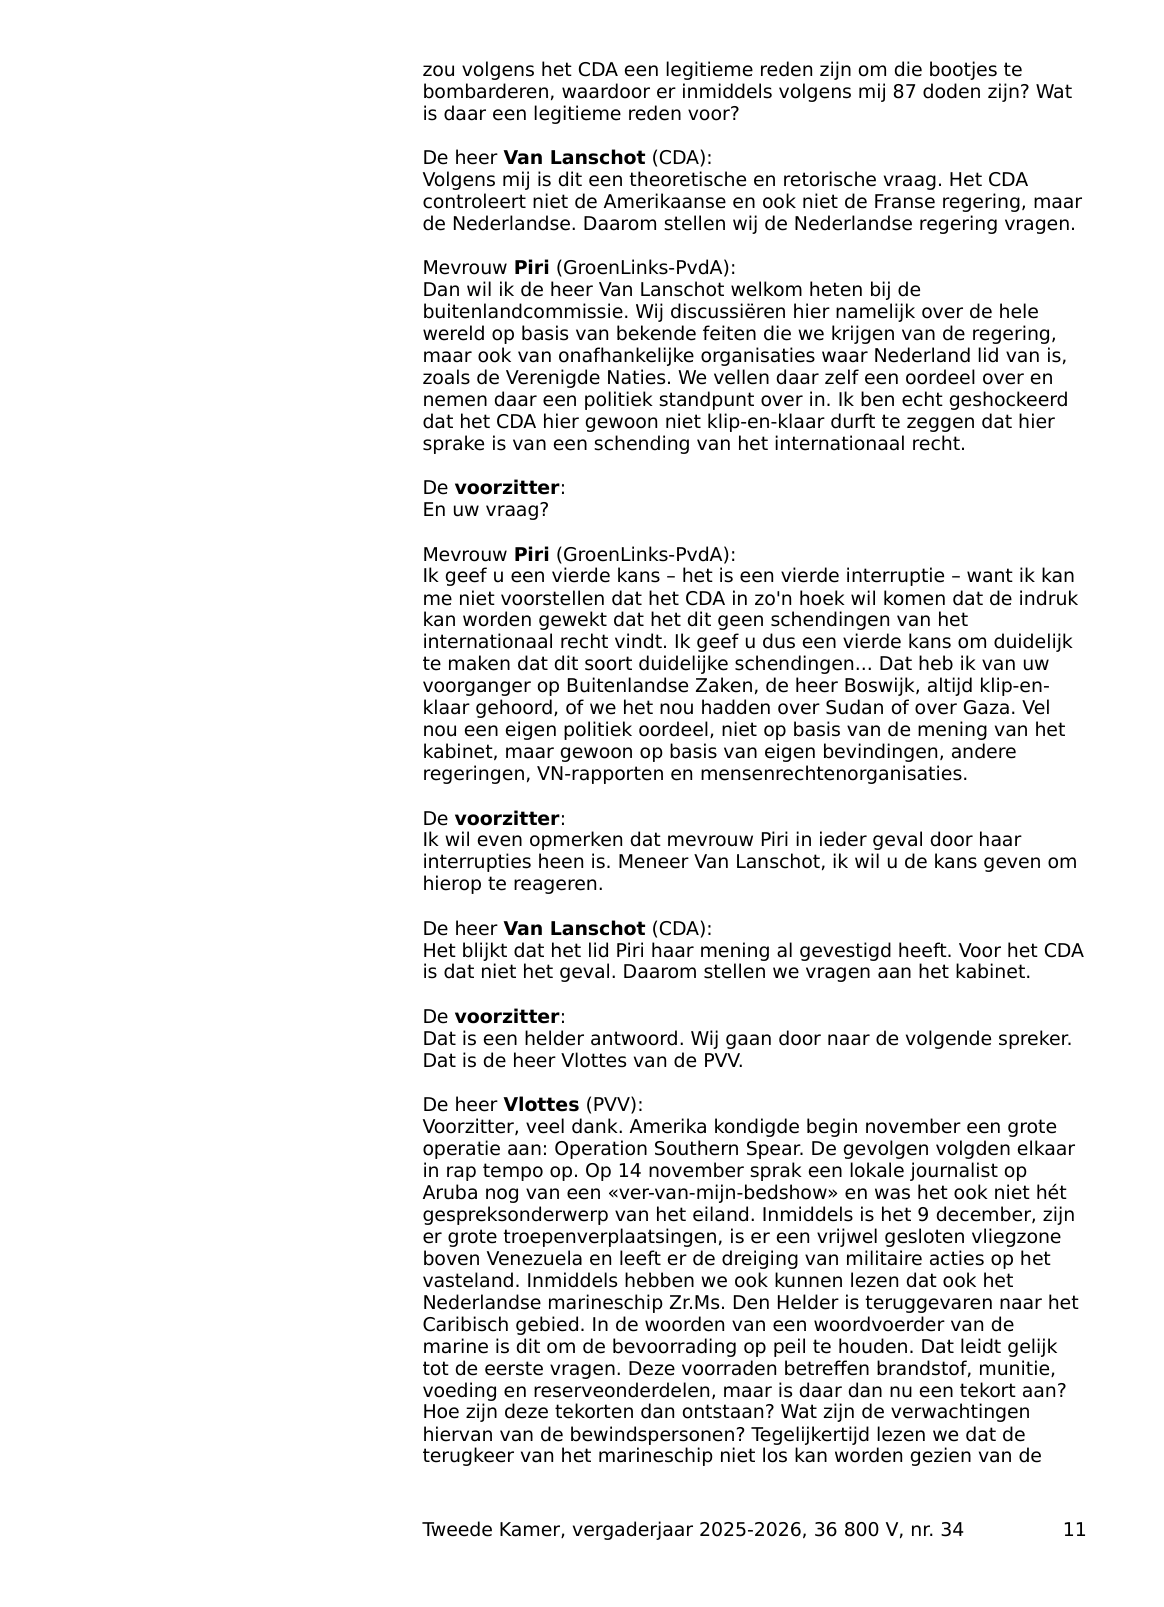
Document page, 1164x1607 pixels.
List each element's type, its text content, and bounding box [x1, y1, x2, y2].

text De voorzitter: [422, 1006, 1087, 1028]
text De heer Van Lanschot (CDA): [422, 917, 1087, 939]
text De heer Van Lanschot (CDA): [422, 147, 1087, 169]
text Dat is een helder antwoord. Wij gaan door naar de volgende spreker. Dat is de heer Vlottes van de PVV. [422, 1028, 1087, 1072]
text Mevrouw Piri (GroenLinks-PvdA): [422, 543, 1087, 565]
text De heer Vlottes (PVV): [422, 1094, 1087, 1116]
text Volgens mij is dit een theoretische en retorische vraag. Het CDA controleert niet de Amerikaanse en ook niet de Franse regering, maar de Nederlandse. Daarom stellen wij de Nederlandse regering vragen. [422, 169, 1087, 235]
text Het blijkt dat het lid Piri haar mening al gevestigd heeft. Voor het CDA is dat niet het geval. Daarom stellen we vragen aan het kabinet. [422, 939, 1087, 983]
text Voorzitter, veel dank. Amerika kondigde begin november een grote operatie aan: Operation Southern Spear. De gevolgen volgden elkaar in rap tempo op. Op 14 november sprak een lokale journalist op Aruba nog van een «ver-van-mijn-bedshow» en was het ook niet hét gespreksonderwerp van het eiland. Inmiddels is het 9 december, zijn er grote troepenverplaatsingen, is er een vrijwel gesloten vliegzone boven Venezuela en leeft er de dreiging van militaire acties op het vasteland. Inmiddels hebben we ook kunnen lezen dat ook het Nederlandse marineschip Zr.Ms. Den Helder is teruggevaren naar het Caribisch gebied. In de woorden van een woordvoerder van de marine is dit om de bevoorrading op peil te houden. Dat leidt gelijk tot de eerste vragen. Deze voorraden betreffen brandstof, munitie, voeding en reserveonderdelen, maar is daar dan nu een tekort aan? Hoe zijn deze tekorten dan ontstaan? Wat zijn de verwachtingen hiervan van de bewindspersonen? Tegelijkertijd lezen we dat de terugkeer van het marineschip niet los kan worden gezien van de [422, 1116, 1087, 1467]
text De voorzitter: [422, 477, 1087, 499]
text De voorzitter: [422, 807, 1087, 829]
text Ik wil even opmerken dat mevrouw Piri in ieder geval door haar interrupties heen is. Meneer Van Lanschot, ik wil u de kans geven om hierop te reageren. [422, 829, 1087, 895]
text En uw vraag? [422, 499, 1087, 521]
text Dan wil ik de heer Van Lanschot welkom heten bij de buitenlandcommissie. Wij discussiëren hier namelijk over de hele wereld op basis van bekende feiten die we krijgen van de regering, maar ook van onafhankelijke organisaties waar Nederland lid van is, zoals de Verenigde Naties. We vellen daar zelf een oordeel over en nemen daar een politiek standpunt over in. Ik ben echt geshockeerd dat het CDA hier gewoon niet klip-en-klaar durft te zeggen dat hier sprake is van een schending van het internationaal recht. [422, 279, 1087, 455]
text Mevrouw Piri (GroenLinks-PvdA): [422, 257, 1087, 279]
text zou volgens het CDA een legitieme reden zijn om die bootjes te bombarderen, waardoor er inmiddels volgens mij 87 doden zijn? Wat is daar een legitieme reden voor? [422, 59, 1087, 125]
text Ik geef u een vierde kans – het is een vierde interruptie – want ik kan me niet voorstellen dat het CDA in zo'n hoek wil komen dat de indruk kan worden gewekt dat het dit geen schendingen van het internationaal recht vindt. Ik geef u dus een vierde kans om duidelijk te maken dat dit soort duidelijke schendingen... Dat heb ik van uw voorganger op Buitenlandse Zaken, de heer Boswijk, altijd klip-en-klaar gehoord, of we het nou hadden over Sudan of over Gaza. Vel nou een eigen politiek oordeel, niet op basis van de mening van het kabinet, maar gewoon op basis van eigen bevindingen, andere regeringen, VN-rapporten en mensenrechtenorganisaties. [422, 565, 1087, 785]
